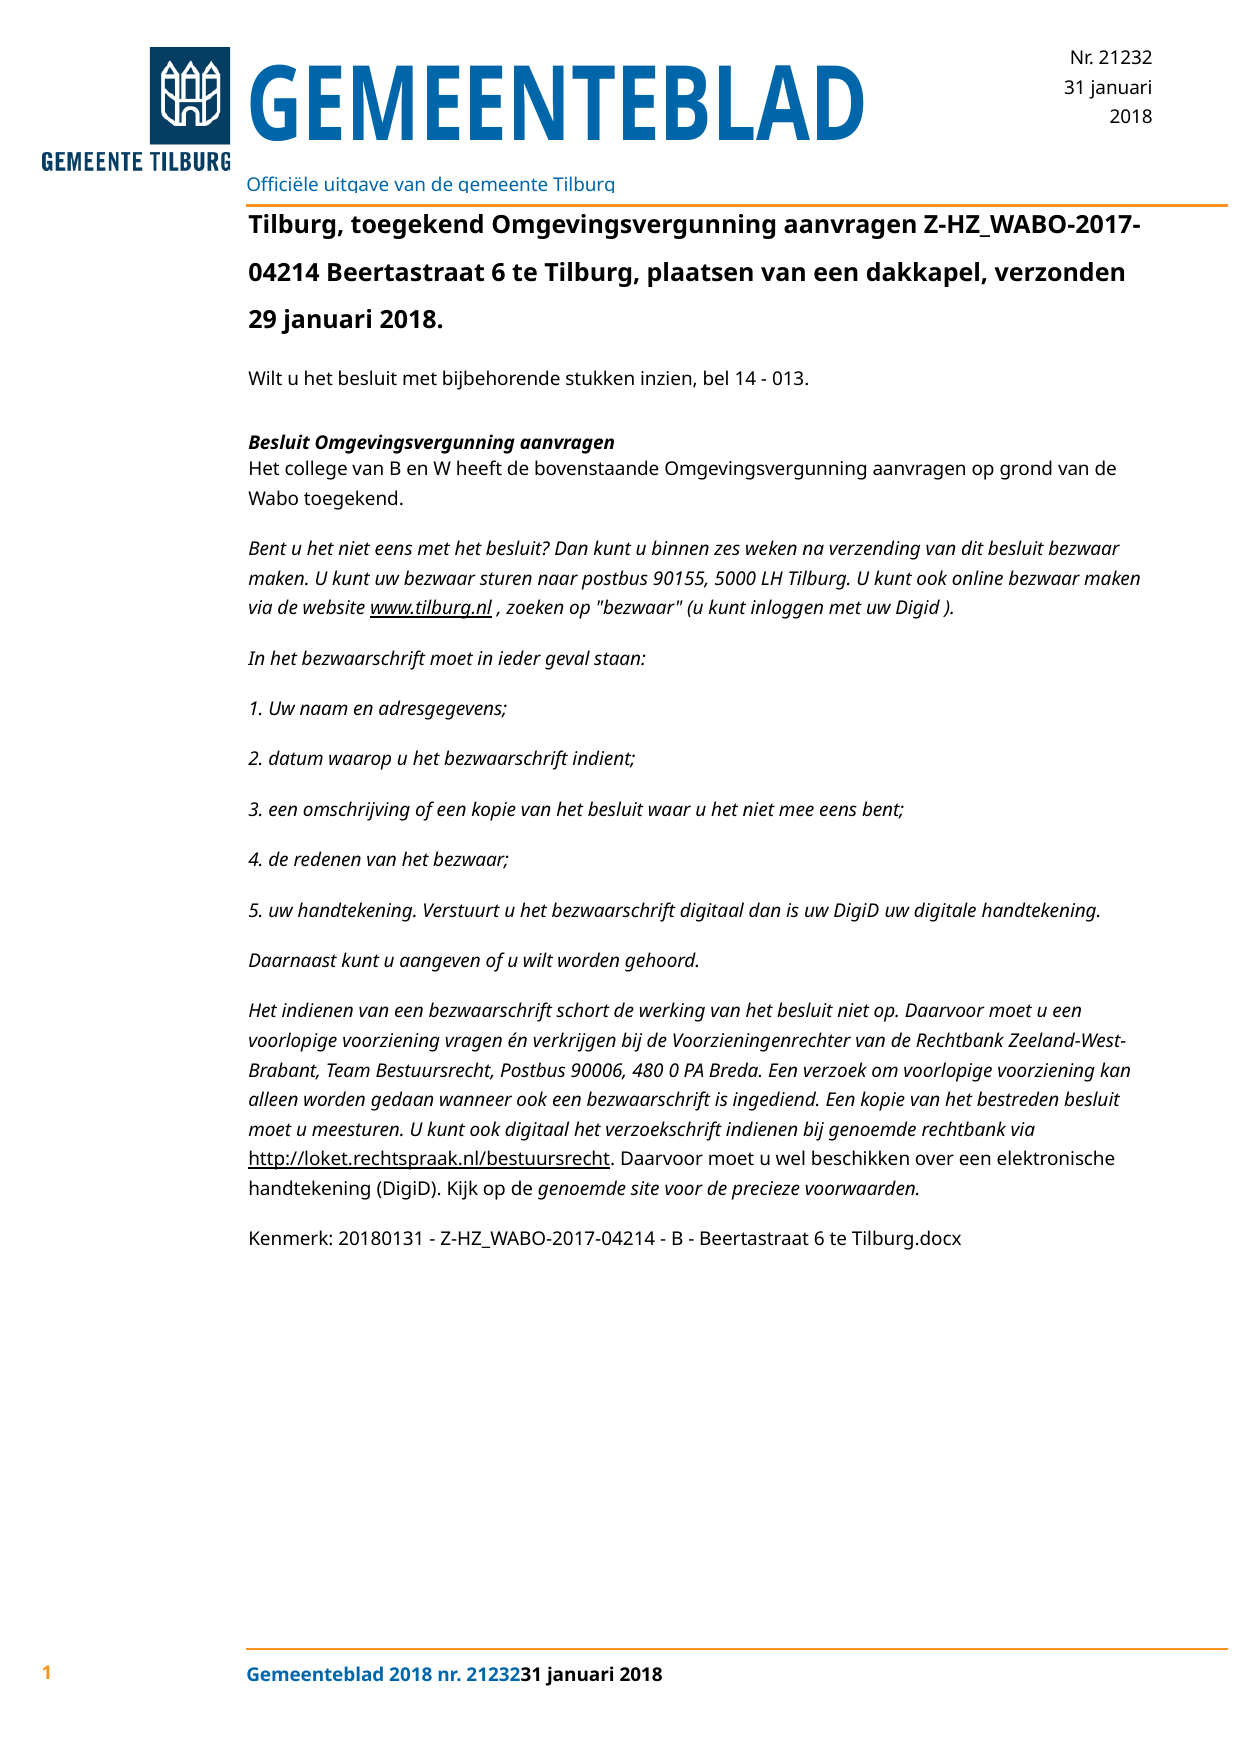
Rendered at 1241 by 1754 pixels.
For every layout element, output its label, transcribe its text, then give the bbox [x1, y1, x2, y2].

text Besluit Omgevingsvergunning aanvragen [248, 429, 1152, 455]
text 4. de redenen van het bezwaar; [248, 846, 1152, 872]
picture [41, 47, 231, 172]
text Het indienen van een bezwaarschrift schort de werking van het besluit niet op. Daarvoor moet u een voorlopige voorziening vragen én verkrijgen bij de Voorzieningenrechter van de Rechtbank Zeeland-West-Brabant, Team Bestuursrecht, Postbus 90006, 480 0 PA Breda. Een verzoek om voorlopige voorziening kan alleen worden gedaan wanneer ook een bezwaarschrift is ingediend. Een kopie van het bestreden besluit moet u meesturen. U kunt ook digitaal het verzoekschrift indienen bij genoemde rechtbank via http://loket.rechtspraak.nl/bestuursrecht. Daarvoor moet u wel beschikken over een elektronische handtekening (DigiD). Kijk op de genoemde site voor de precieze voorwaarden. [248, 998, 1152, 1201]
text 3. een omschrijving of een kopie van het besluit waar u het niet mee eens bent; [248, 796, 1152, 822]
text Kenmerk: 20180131 - Z-HZ_WABO-2017-04214 - B - Beertastraat 6 te Tilburg.docx [248, 1226, 1152, 1251]
text Tilburg, toegekend Omgevingsvergunning aanvragen Z-HZ_WABO-2017-04214 Beertastraat 6 te Tilburg, plaatsen van een dakkapel, verzonden 29 januari 2018. [248, 207, 1152, 336]
text In het bezwaarschrift moet in ieder geval staan: [248, 645, 1152, 671]
text 5. uw handtekening. Verstuurt u het bezwaarschrift digitaal dan is uw DigiD uw digitale handtekening. [248, 897, 1152, 923]
text Het college van B en W heeft de bovenstaande Omgevingsvergunning aanvragen op grond van de Wabo toegekend. [248, 455, 1152, 511]
text 1. Uw naam en adresgegevens; [248, 695, 1152, 721]
text Daarnaast kunt u aangeven of u wilt worden gehoord. [248, 947, 1152, 973]
text 2. datum waarop u het bezwaarschrift indient; [248, 746, 1152, 771]
text Bent u het niet eens met het besluit? Dan kunt u binnen zes weken na verzending van dit besluit bezwaar maken. U kunt uw bezwaar sturen naar postbus 90155, 5000 LH Tilburg. U kunt ook online bezwaar maken via de website www.tilburg.nl , zoeken op "bezwaar" (u kunt inloggen met uw Digid ). [248, 535, 1152, 620]
text Wilt u het besluit met bijbehorende stukken inzien, bel 14 - 013. [248, 366, 1152, 391]
